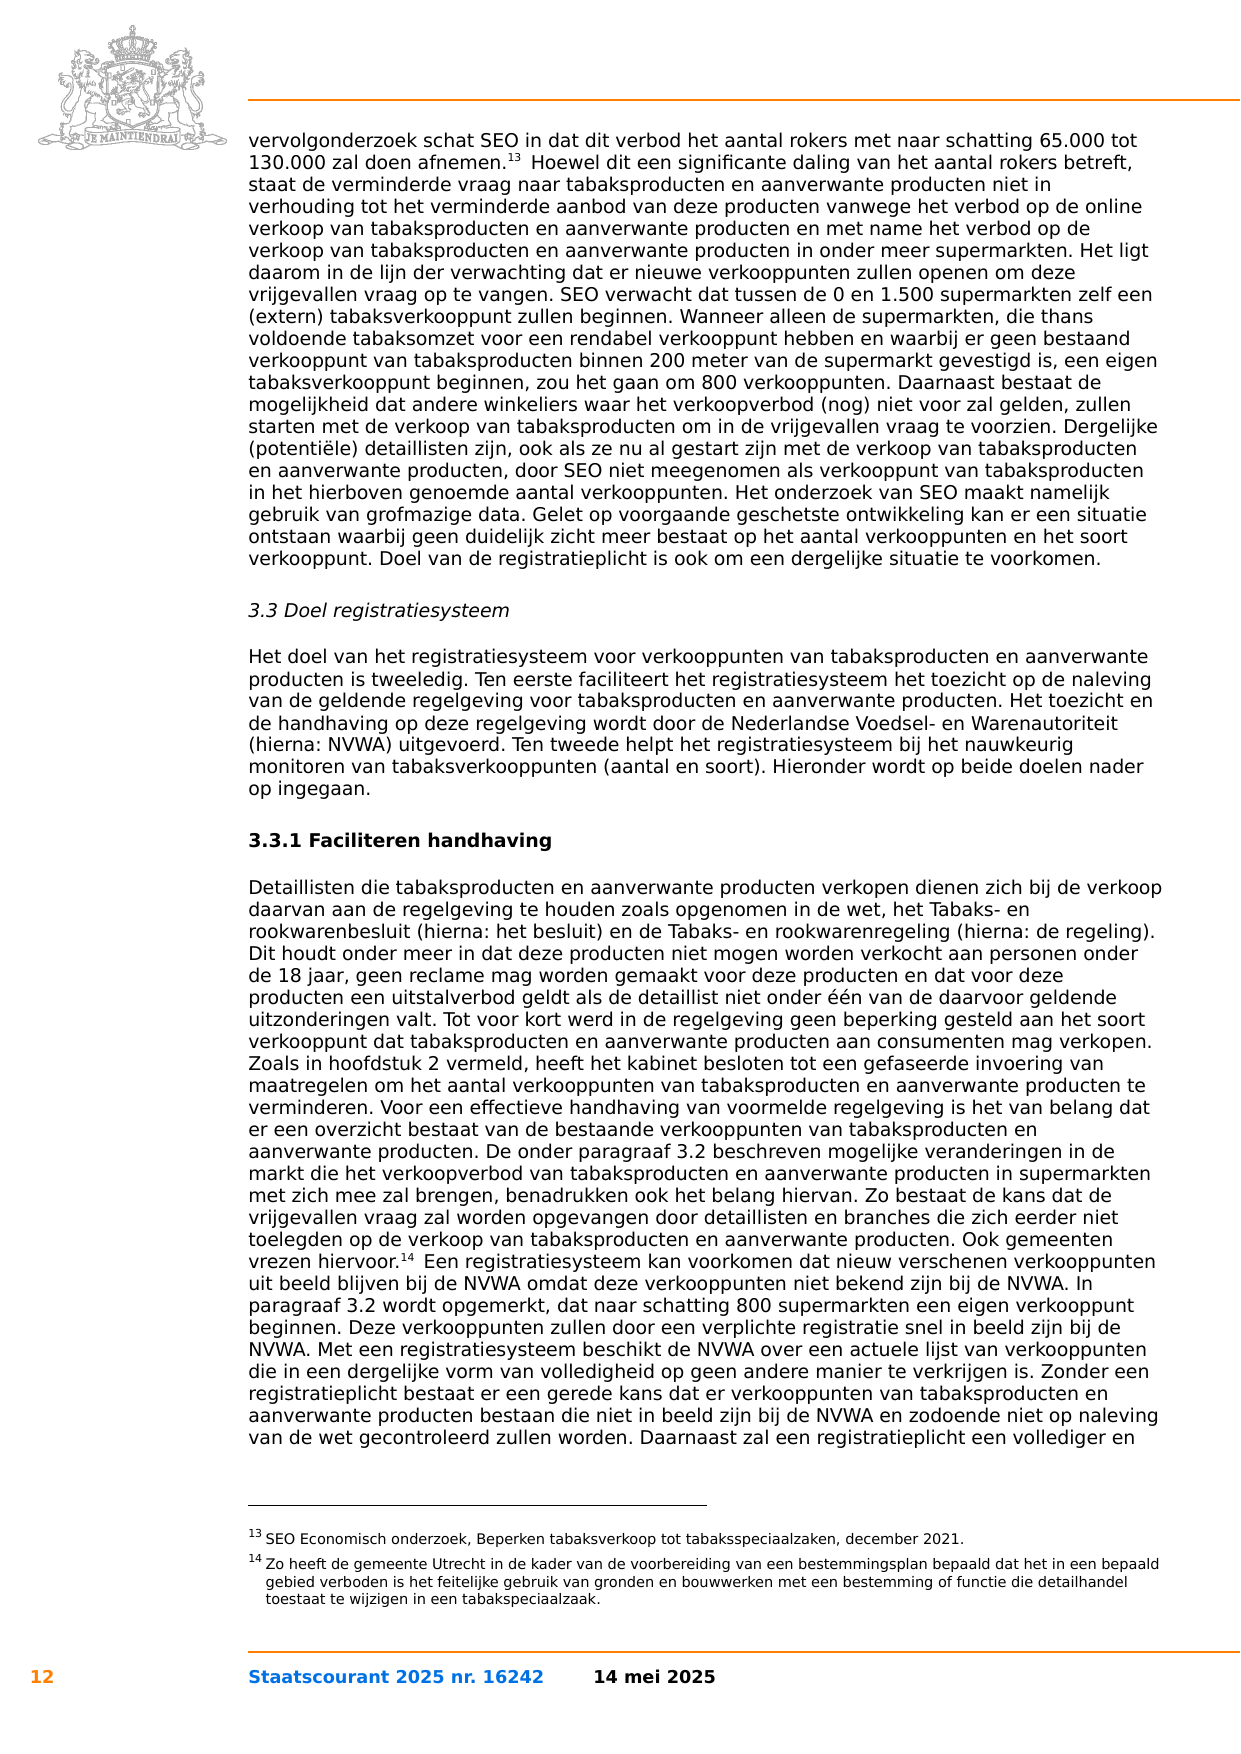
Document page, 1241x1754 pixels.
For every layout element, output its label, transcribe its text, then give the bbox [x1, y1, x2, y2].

text vervolgonderzoek schat SEO in dat dit verbod het aantal rokers met naar schatting 65.000 tot 130.000 zal doen afnemen. Hoewel dit een significante daling van het aantal rokers betreft, staat de verminderde vraag naar tabaksproducten en aanverwante producten niet in verhouding tot het verminderde aanbod van deze producten vanwege het verbod op de online verkoop van tabaksproducten en aanverwante producten en met name het verbod op de verkoop van tabaksproducten en aanverwante producten in onder meer supermarkten. Het ligt daarom in de lijn der verwachting dat er nieuwe verkooppunten zullen openen om deze vrijgevallen vraag op te vangen. SEO verwacht dat tussen de 0 en 1.500 supermarkten zelf een (extern) tabaksverkooppunt zullen beginnen. Wanneer alleen de supermarkten, die thans voldoende tabaksomzet voor een rendabel verkooppunt hebben en waarbij er geen bestaand verkooppunt van tabaksproducten binnen 200 meter van de supermarkt gevestigd is, een eigen tabaksverkooppunt beginnen, zou het gaan om 800 verkooppunten. Daarnaast bestaat de mogelijkheid dat andere winkeliers waar het verkoopverbod (nog) niet voor zal gelden, zullen starten met de verkoop van tabaksproducten om in de vrijgevallen vraag te voorzien. Dergelijke (potentiële) detaillisten zijn, ook als ze nu al gestart zijn met de verkoop van tabaksproducten en aanverwante producten, door SEO niet meegenomen als verkooppunt van tabaksproducten in het hierboven genoemde aantal verkooppunten. Het onderzoek van SEO maakt namelijk gebruik van grofmazige data. Gelet op voorgaande geschetste ontwikkeling kan er een situatie ontstaan waarbij geen duidelijk zicht meer bestaat op het aantal verkooppunten en het soort verkooppunt. Doel van de registratieplicht is ook om een dergelijke situatie te voorkomen. [248, 130, 1163, 569]
text SEO Economisch onderzoek, Beperken tabaksverkoop tot tabaksspeciaalzaken, december 2021. [248, 1527, 1163, 1549]
text Detaillisten die tabaksproducten en aanverwante producten verkopen dienen zich bij de verkoop daarvan aan de regelgeving te houden zoals opgenomen in de wet, het Tabaks- en rookwarenbesluit (hierna: het besluit) en de Tabaks- en rookwarenregeling (hierna: de regeling). Dit houdt onder meer in dat deze producten niet mogen worden verkocht aan personen onder de 18 jaar, geen reclame mag worden gemaakt voor deze producten en dat voor deze producten een uitstalverbod geldt als de detaillist niet onder één van de daarvoor geldende uitzonderingen valt. Tot voor kort werd in de regelgeving geen beperking gesteld aan het soort verkooppunt dat tabaksproducten en aanverwante producten aan consumenten mag verkopen. Zoals in hoofdstuk 2 vermeld, heeft het kabinet besloten tot een gefaseerde invoering van maatregelen om het aantal verkooppunten van tabaksproducten en aanverwante producten te verminderen. Voor een effectieve handhaving van voormelde regelgeving is het van belang dat er een overzicht bestaat van de bestaande verkooppunten van tabaksproducten en aanverwante producten. De onder paragraaf 3.2 beschreven mogelijke veranderingen in de markt die het verkoopverbod van tabaksproducten en aanverwante producten in supermarkten met zich mee zal brengen, benadrukken ook het belang hiervan. Zo bestaat de kans dat de vrijgevallen vraag zal worden opgevangen door detaillisten en branches die zich eerder niet toelegden op de verkoop van tabaksproducten en aanverwante producten. Ook gemeenten vrezen hiervoor. Een registratiesysteem kan voorkomen dat nieuw verschenen verkooppunten uit beeld blijven bij de NVWA omdat deze verkooppunten niet bekend zijn bij de NVWA. In paragraaf 3.2 wordt opgemerkt, dat naar schatting 800 supermarkten een eigen verkooppunt beginnen. Deze verkooppunten zullen door een verplichte registratie snel in beeld zijn bij de NVWA. Met een registratiesysteem beschikt de NVWA over een actuele lijst van verkooppunten die in een dergelijke vorm van volledigheid op geen andere manier te verkrijgen is. Zonder een registratieplicht bestaat er een gerede kans dat er verkooppunten van tabaksproducten en aanverwante producten bestaan die niet in beeld zijn bij de NVWA en zodoende niet op naleving van de wet gecontroleerd zullen worden. Daarnaast zal een registratieplicht een vollediger en [248, 877, 1163, 1449]
subtitle 3.3.1 Faciliteren handhaving [248, 830, 1163, 852]
picture [38, 25, 227, 150]
subtitle 3.3 Doel registratiesysteem [248, 599, 1163, 621]
text Zo heeft de gemeente Utrecht in de kader van de voorbereiding van een bestemmingsplan bepaald dat het in een bepaald gebied verboden is het feitelijke gebruik van gronden en bouwwerken met een bestemming of functie die detailhandel toestaat te wijzigen in een tabakspeciaalzaak. [248, 1552, 1163, 1608]
text Het doel van het registratiesysteem voor verkooppunten van tabaksproducten en aanverwante producten is tweeledig. Ten eerste faciliteert het registratiesysteem het toezicht op de naleving van de geldende regelgeving voor tabaksproducten en aanverwante producten. Het toezicht en de handhaving op deze regelgeving wordt door de Nederlandse Voedsel- en Warenautoriteit (hierna: NVWA) uitgevoerd. Ten tweede helpt het registratiesysteem bij het nauwkeurig monitoren van tabaksverkooppunten (aantal en soort). Hieronder wordt op beide doelen nader op ingegaan. [248, 646, 1163, 800]
